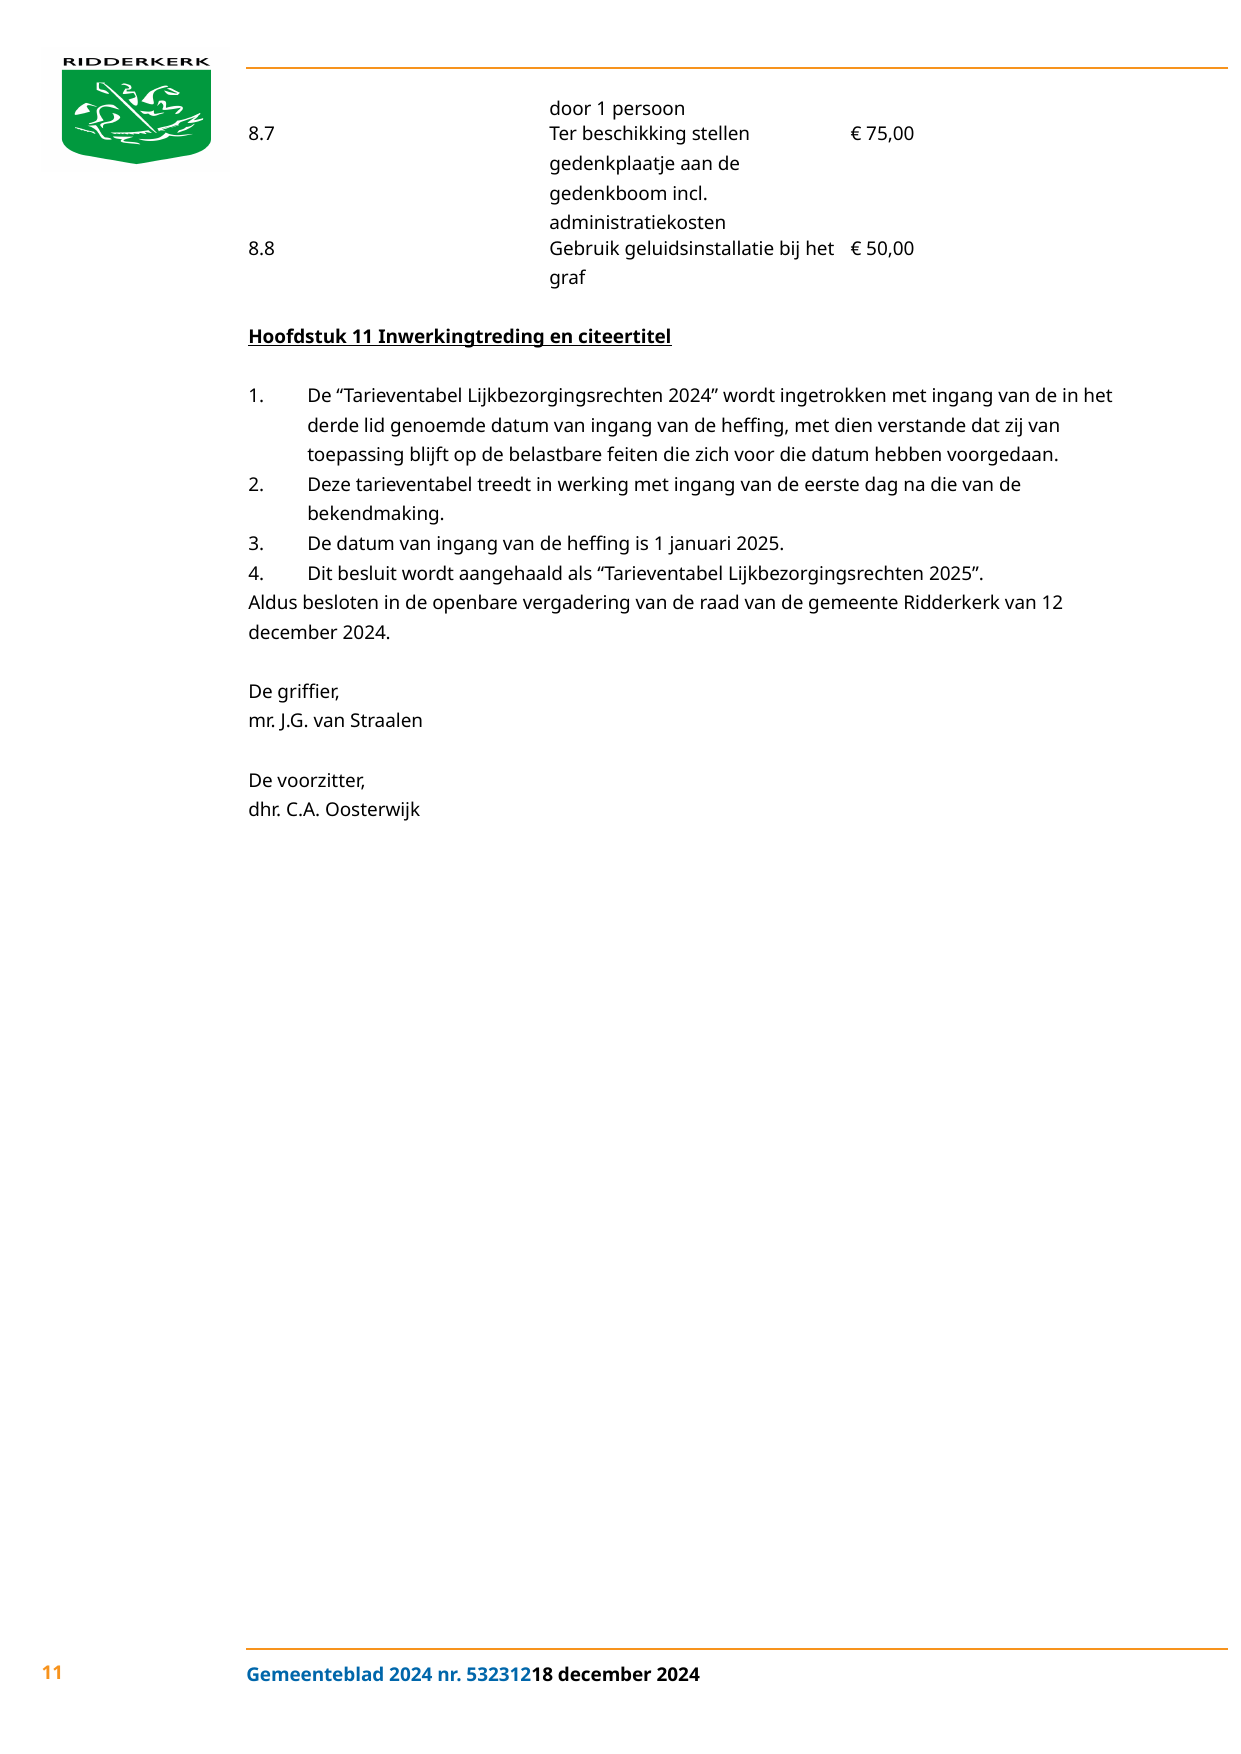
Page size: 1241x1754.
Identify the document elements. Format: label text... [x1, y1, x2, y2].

table_cell [248, 95, 549, 121]
table_cell door 1 persoon [549, 95, 850, 121]
table_cell Ter beschikking stellen gedenkplaatje aan de gedenkboom incl. administratiekosten [549, 121, 850, 235]
text dhr. C.A. Oosterwijk [248, 796, 1152, 822]
picture [41, 47, 231, 172]
list De “Tarieventabel Lijkbezorgingsrechten 2024” wordt ingetrokken met ingang van de in het derde lid genoemde datum van ingang van de heffing, met dien verstande dat zij van toepassing blijft op de belastbare feiten die zich voor die datum hebben voorgedaan. [248, 382, 1152, 467]
list De datum van ingang van de heffing is 1 januari 2025. [248, 530, 1152, 556]
text Aldus besloten in de openbare vergadering van de raad van de gemeente Ridderkerk van 12 december 2024. [248, 589, 1152, 645]
table_cell € 75,00 [850, 121, 1152, 235]
text mr. J.G. van Straalen [248, 708, 1152, 733]
table_cell [850, 95, 1152, 121]
table_cell € 50,00 [850, 235, 1152, 290]
table_cell 8.7 [248, 121, 549, 235]
list Dit besluit wordt aangehaald als “Tarieventabel Lijkbezorgingsrechten 2025”. [248, 560, 1152, 586]
text De griffier, [248, 678, 1152, 704]
table_cell Gebruik geluidsinstallatie bij het graf [549, 235, 850, 290]
table_cell 8.8 [248, 235, 549, 290]
list Deze tarieventabel treedt in werking met ingang van de eerste dag na die van de bekendmaking. [248, 471, 1152, 526]
text Hoofdstuk 11 Inwerkingtreding en citeertitel [248, 323, 1152, 349]
text De voorzitter, [248, 767, 1152, 793]
